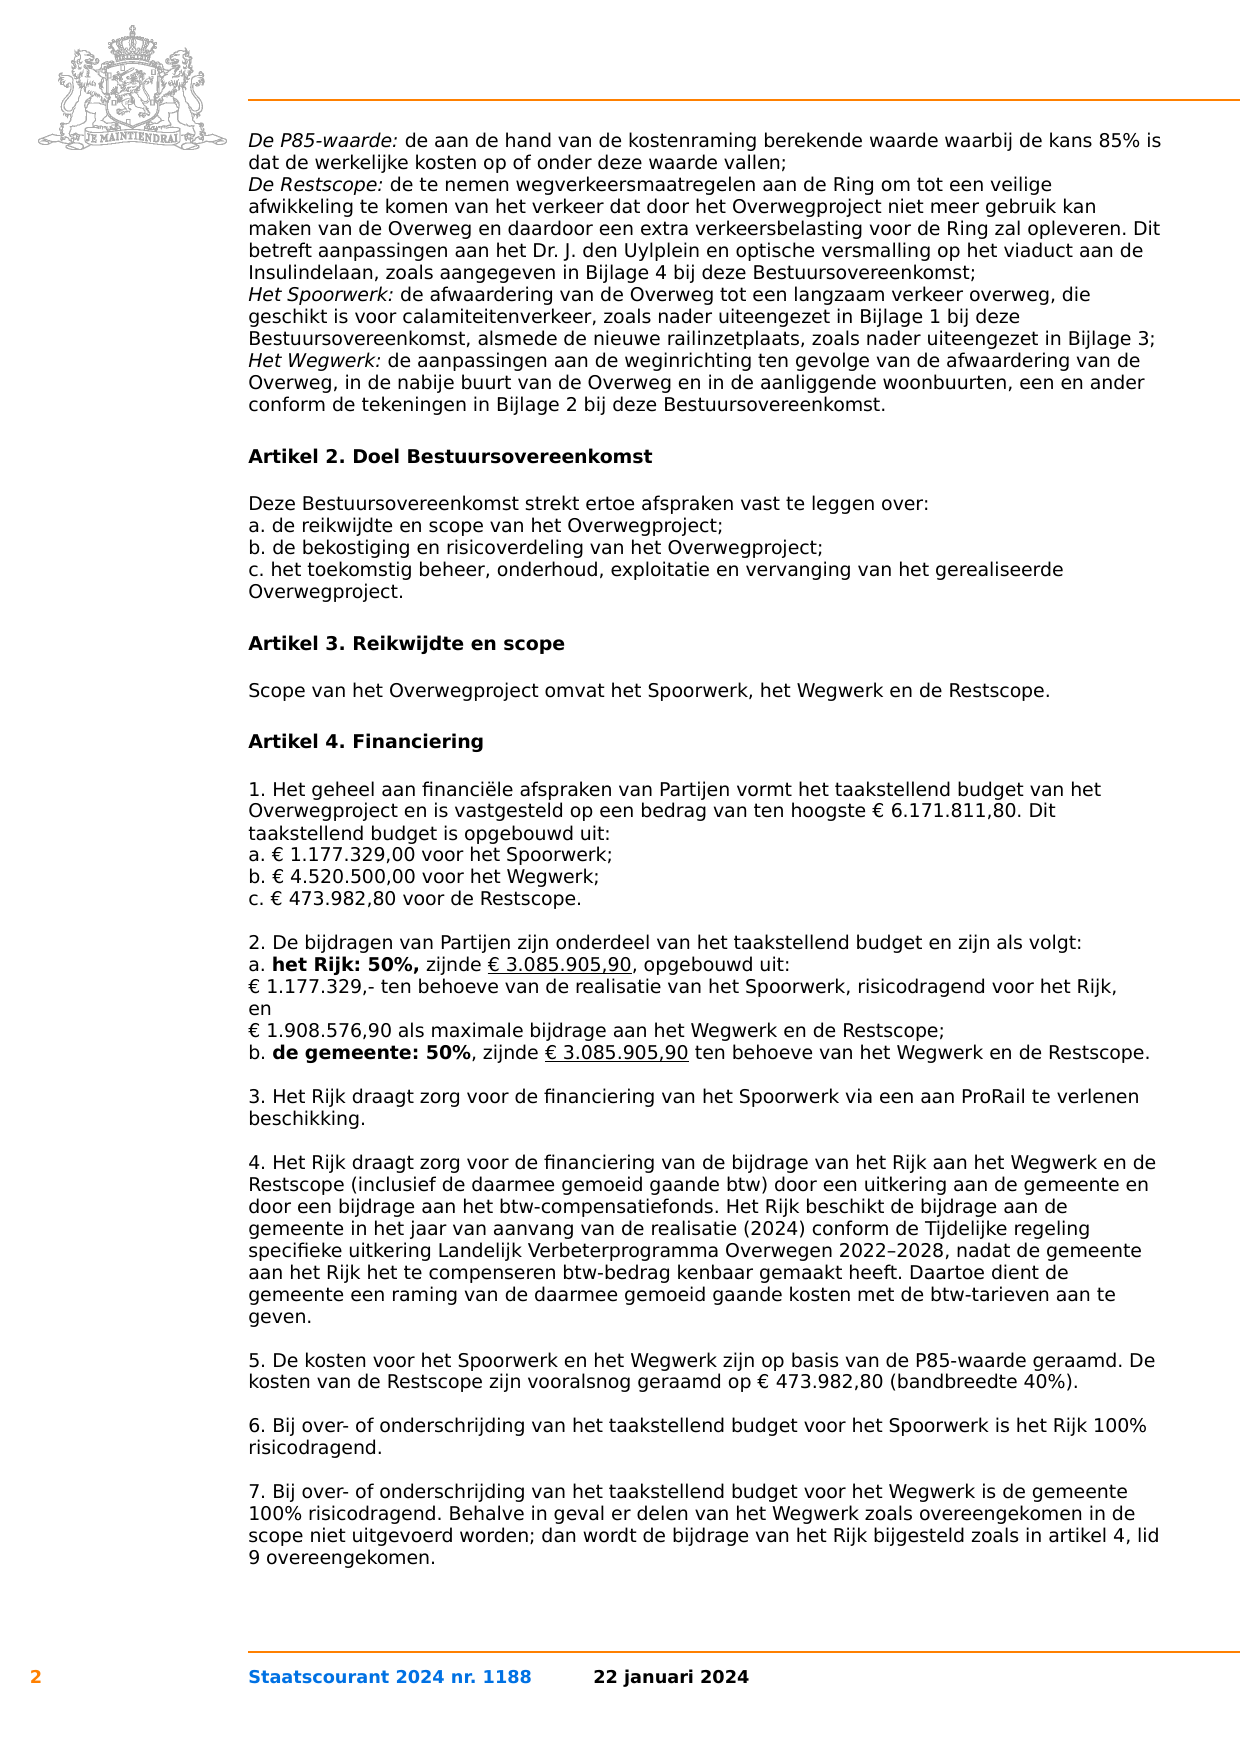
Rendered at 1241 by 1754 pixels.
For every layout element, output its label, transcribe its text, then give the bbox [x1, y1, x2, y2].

text en [248, 998, 1163, 1020]
text € 1.908.576,90 als maximale bijdrage aan het Wegwerk en de Restscope; [248, 1020, 1163, 1042]
text c. € 473.982,80 voor de Restscope. [248, 888, 1163, 910]
text 2. De bijdragen van Partijen zijn onderdeel van het taakstellend budget en zijn als volgt: [248, 932, 1163, 954]
text Het Spoorwerk: de afwaardering van de Overweg tot een langzaam verkeer overweg, die geschikt is voor calamiteitenverkeer, zoals nader uiteengezet in Bijlage 1 bij deze Bestuursovereenkomst, alsmede de nieuwe railinzetplaats, zoals nader uiteengezet in Bijlage 3; [248, 284, 1163, 350]
text c. het toekomstig beheer, onderhoud, exploitatie en vervanging van het gerealiseerde Overwegproject. [248, 558, 1163, 602]
text a. het Rijk: 50%, zijnde € 3.085.905,90, opgebouwd uit: [248, 954, 1163, 976]
text Deze Bestuursovereenkomst strekt ertoe afspraken vast te leggen over: [248, 493, 1163, 514]
text De Restscope: de te nemen wegverkeersmaatregelen aan de Ring om tot een veilige afwikkeling te komen van het verkeer dat door het Overwegproject niet meer gebruik kan maken van de Overweg en daardoor een extra verkeersbelasting voor de Ring zal opleveren. Dit betreft aanpassingen aan het Dr. J. den Uylplein en optische versmalling op het viaduct aan de Insulindelaan, zoals aangegeven in Bijlage 4 bij deze Bestuursovereenkomst; [248, 174, 1163, 284]
text 3. Het Rijk draagt zorg voor de financiering van het Spoorwerk via een aan ProRail te verlenen beschikking. [248, 1086, 1163, 1130]
text 1. Het geheel aan financiële afspraken van Partijen vormt het taakstellend budget van het Overwegproject en is vastgesteld op een bedrag van ten hoogste € 6.171.811,80. Dit taakstellend budget is opgebouwd uit: [248, 778, 1163, 844]
text a. € 1.177.329,00 voor het Spoorwerk; [248, 844, 1163, 866]
text 6. Bij over- of onderschrijding van het taakstellend budget voor het Spoorwerk is het Rijk 100% risicodragend. [248, 1415, 1163, 1459]
subtitle Artikel 3. Reikwijdte en scope [248, 632, 1163, 654]
text b. de gemeente: 50%, zijnde € 3.085.905,90 ten behoeve van het Wegwerk en de Restscope. [248, 1042, 1163, 1064]
text 5. De kosten voor het Spoorwerk en het Wegwerk zijn op basis van de P85-waarde geraamd. De kosten van de Restscope zijn vooralsnog geraamd op € 473.982,80 (bandbreedte 40%). [248, 1349, 1163, 1393]
text Scope van het Overwegproject omvat het Spoorwerk, het Wegwerk en de Restscope. [248, 679, 1163, 701]
subtitle Artikel 4. Financiering [248, 731, 1163, 753]
text b. de bekostiging en risicoverdeling van het Overwegproject; [248, 537, 1163, 558]
text Het Wegwerk: de aanpassingen aan de weginrichting ten gevolge van de afwaardering van de Overweg, in de nabije buurt van de Overweg en in de aanliggende woonbuurten, een en ander conform de tekeningen in Bijlage 2 bij deze Bestuursovereenkomst. [248, 350, 1163, 416]
text 7. Bij over- of onderschrijding van het taakstellend budget voor het Wegwerk is de gemeente 100% risicodragend. Behalve in geval er delen van het Wegwerk zoals overeengekomen in de scope niet uitgevoerd worden; dan wordt de bijdrage van het Rijk bijgesteld zoals in artikel 4, lid 9 overeengekomen. [248, 1481, 1163, 1569]
text 4. Het Rijk draagt zorg voor de financiering van de bijdrage van het Rijk aan het Wegwerk en de Restscope (inclusief de daarmee gemoeid gaande btw) door een uitkering aan de gemeente en door een bijdrage aan het btw-compensatiefonds. Het Rijk beschikt de bijdrage aan de gemeente in het jaar van aanvang van de realisatie (2024) conform de Tijdelijke regeling specifieke uitkering Landelijk Verbeterprogramma Overwegen 2022–2028, nadat de gemeente aan het Rijk het te compenseren btw-bedrag kenbaar gemaakt heeft. Daartoe dient de gemeente een raming van de daarmee gemoeid gaande kosten met de btw-tarieven aan te geven. [248, 1152, 1163, 1328]
picture [38, 25, 227, 150]
text De P85-waarde: de aan de hand van de kostenraming berekende waarde waarbij de kans 85% is dat de werkelijke kosten op of onder deze waarde vallen; [248, 130, 1163, 174]
subtitle Artikel 2. Doel Bestuursovereenkomst [248, 446, 1163, 468]
text a. de reikwijdte en scope van het Overwegproject; [248, 514, 1163, 537]
text € 1.177.329,- ten behoeve van de realisatie van het Spoorwerk, risicodragend voor het Rijk, [248, 976, 1163, 998]
text b. € 4.520.500,00 voor het Wegwerk; [248, 866, 1163, 888]
